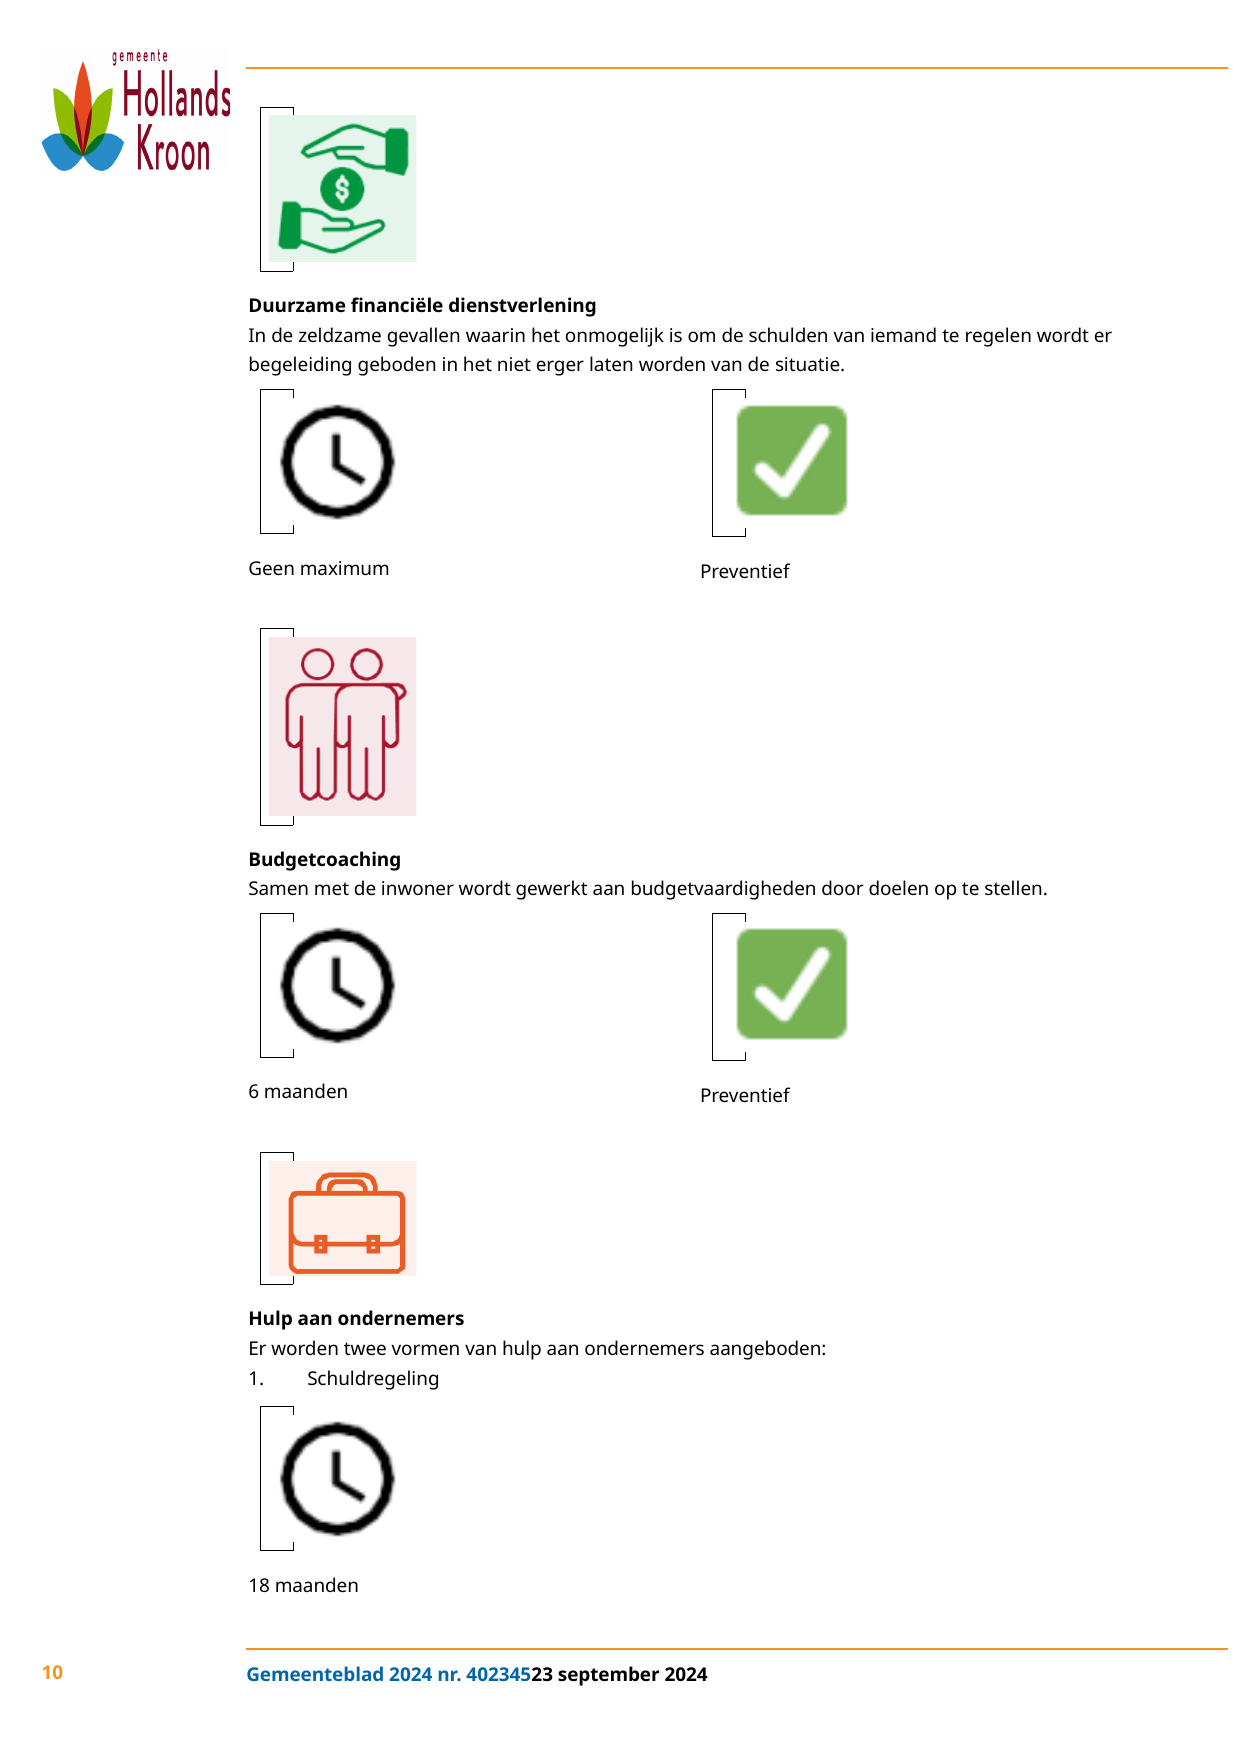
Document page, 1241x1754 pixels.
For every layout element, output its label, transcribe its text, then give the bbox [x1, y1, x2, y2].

table_cell [248, 377, 700, 524]
table_header Hulp aan ondernemers Er worden twee vormen van hulp aan ondernemers aangeboden: Schuldregeling 18 maanden [248, 1140, 1152, 1597]
table_header Duurzame financiële dienstverlening In de zeldzame gevallen waarin het onmogelijk is om de schulden van iemand te regelen wordt er begeleiding geboden in het niet erger laten worden van de situatie. [248, 95, 1152, 377]
picture [268, 637, 417, 816]
picture [268, 1161, 417, 1276]
table_header Budgetcoaching Samen met de inwoner wordt gewerkt aan budgetvaardigheden door doelen op te stellen. [248, 616, 1152, 901]
table_cell Preventief [700, 528, 1152, 583]
table_cell Geen maximum [248, 525, 700, 583]
picture [268, 1415, 417, 1542]
picture [720, 398, 869, 528]
table_cell 6 maanden [248, 1049, 700, 1107]
picture [720, 922, 869, 1052]
picture [41, 47, 231, 172]
picture [268, 115, 417, 262]
table_cell [700, 377, 1152, 527]
picture [268, 922, 417, 1049]
picture [268, 398, 417, 525]
table_cell Preventief [700, 901, 1152, 1107]
table_cell [248, 901, 700, 1048]
